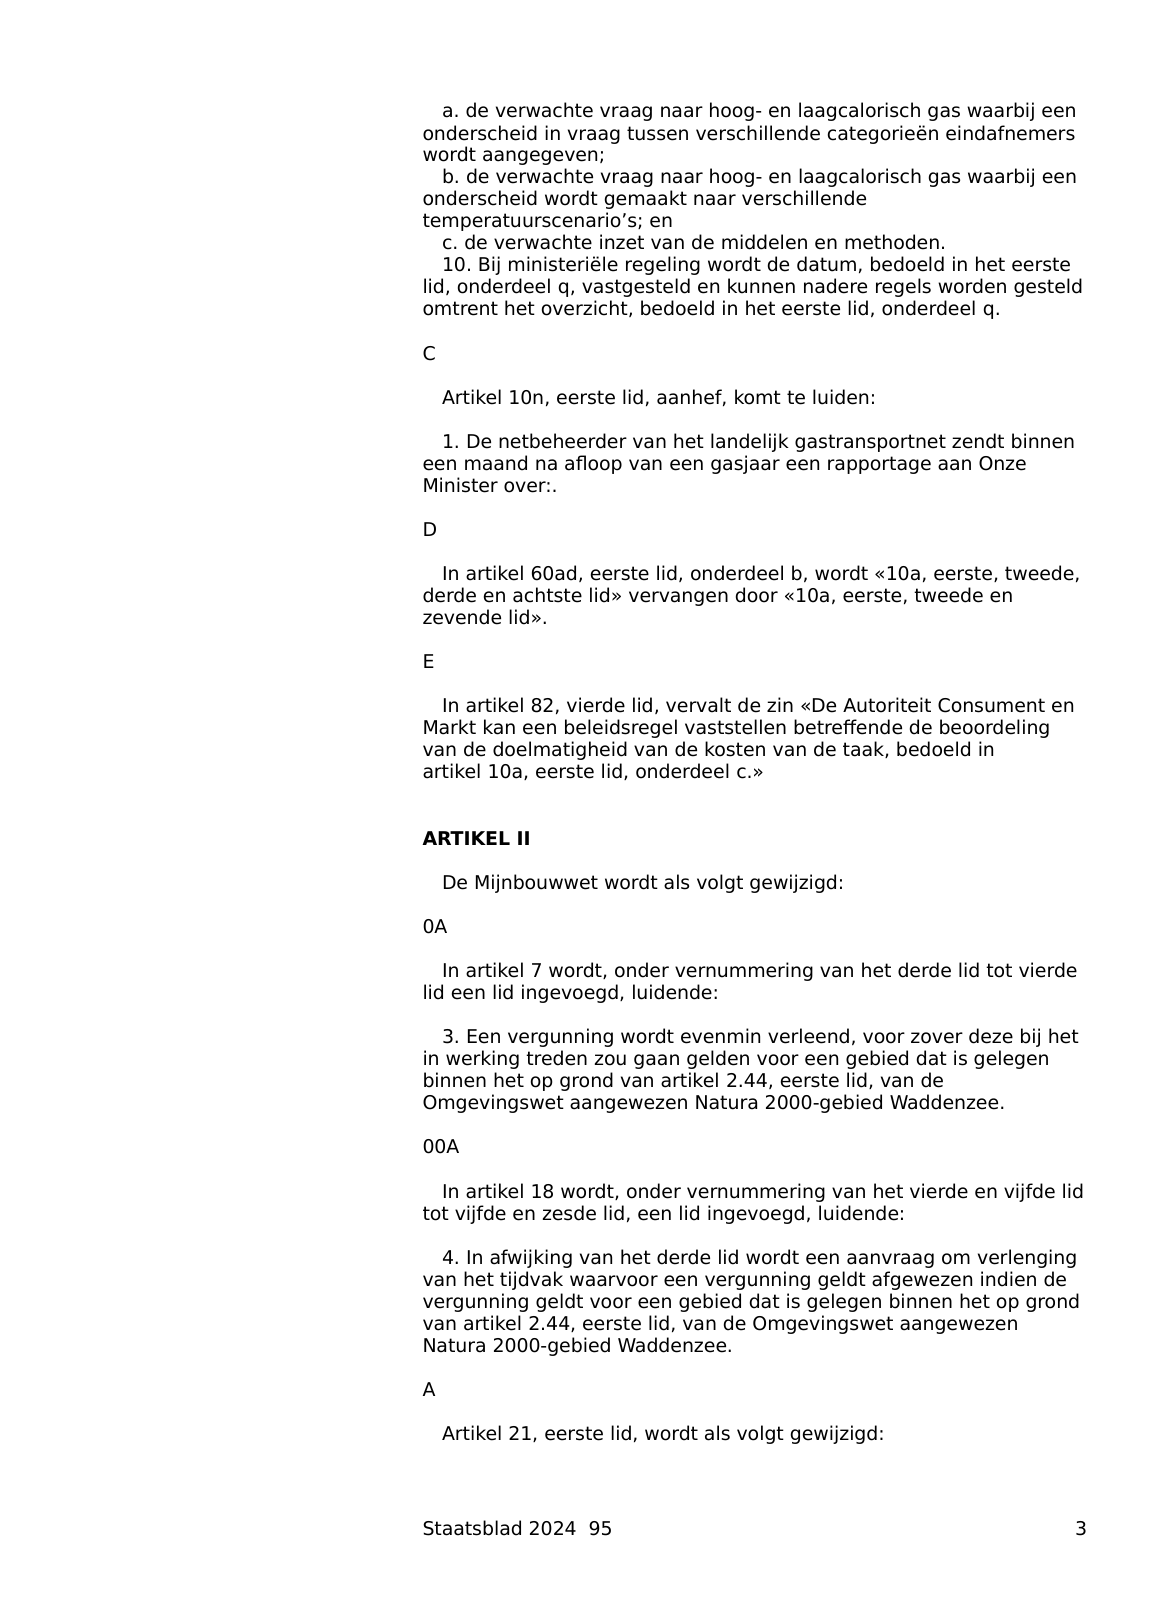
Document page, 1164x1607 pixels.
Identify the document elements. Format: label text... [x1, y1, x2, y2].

text c. de verwachte inzet van de middelen en methoden. [422, 232, 1087, 254]
text D [422, 519, 1087, 541]
text In artikel 82, vierde lid, vervalt de zin «De Autoriteit Consument en Markt kan een beleidsregel vaststellen betreffende de beoordeling van de doelmatigheid van de kosten van de taak, bedoeld in artikel 10a, eerste lid, onderdeel c.» [422, 695, 1087, 783]
text In artikel 60ad, eerste lid, onderdeel b, wordt «10a, eerste, tweede, derde en achtste lid» vervangen door «10a, eerste, tweede en zevende lid». [422, 563, 1087, 629]
text De Mijnbouwwet wordt als volgt gewijzigd: [422, 872, 1087, 894]
text In artikel 18 wordt, onder vernummering van het vierde en vijfde lid tot vijfde en zesde lid, een lid ingevoegd, luidende: [422, 1181, 1087, 1224]
text A [422, 1379, 1087, 1401]
text 10. Bij ministeriële regeling wordt de datum, bedoeld in het eerste lid, onderdeel q, vastgesteld en kunnen nadere regels worden gesteld omtrent het overzicht, bedoeld in het eerste lid, onderdeel q. [422, 254, 1087, 320]
subtitle ARTIKEL II [422, 828, 1087, 849]
text 0A [422, 916, 1087, 938]
text 3. Een vergunning wordt evenmin verleend, voor zover deze bij het in werking treden zou gaan gelden voor een gebied dat is gelegen binnen het op grond van artikel 2.44, eerste lid, van de Omgevingswet aangewezen Natura 2000-gebied Waddenzee. [422, 1026, 1087, 1114]
text In artikel 7 wordt, onder vernummering van het derde lid tot vierde lid een lid ingevoegd, luidende: [422, 960, 1087, 1004]
text Artikel 21, eerste lid, wordt als volgt gewijzigd: [422, 1423, 1087, 1445]
text 4. In afwijking van het derde lid wordt een aanvraag om verlenging van het tijdvak waarvoor een vergunning geldt afgewezen indien de vergunning geldt voor een gebied dat is gelegen binnen het op grond van artikel 2.44, eerste lid, van de Omgevingswet aangewezen Natura 2000-gebied Waddenzee. [422, 1247, 1087, 1357]
text Artikel 10n, eerste lid, aanhef, komt te luiden: [422, 387, 1087, 408]
text C [422, 342, 1087, 364]
text 00A [422, 1136, 1087, 1158]
text 1. De netbeheerder van het landelijk gastransportnet zendt binnen een maand na afloop van een gasjaar een rapportage aan Onze Minister over:. [422, 431, 1087, 497]
text b. de verwachte vraag naar hoog- en laagcalorisch gas waarbij een onderscheid wordt gemaakt naar verschillende temperatuurscenario’s; en [422, 166, 1087, 232]
text E [422, 651, 1087, 673]
text a. de verwachte vraag naar hoog- en laagcalorisch gas waarbij een onderscheid in vraag tussen verschillende categorieën eindafnemers wordt aangegeven; [422, 100, 1087, 166]
